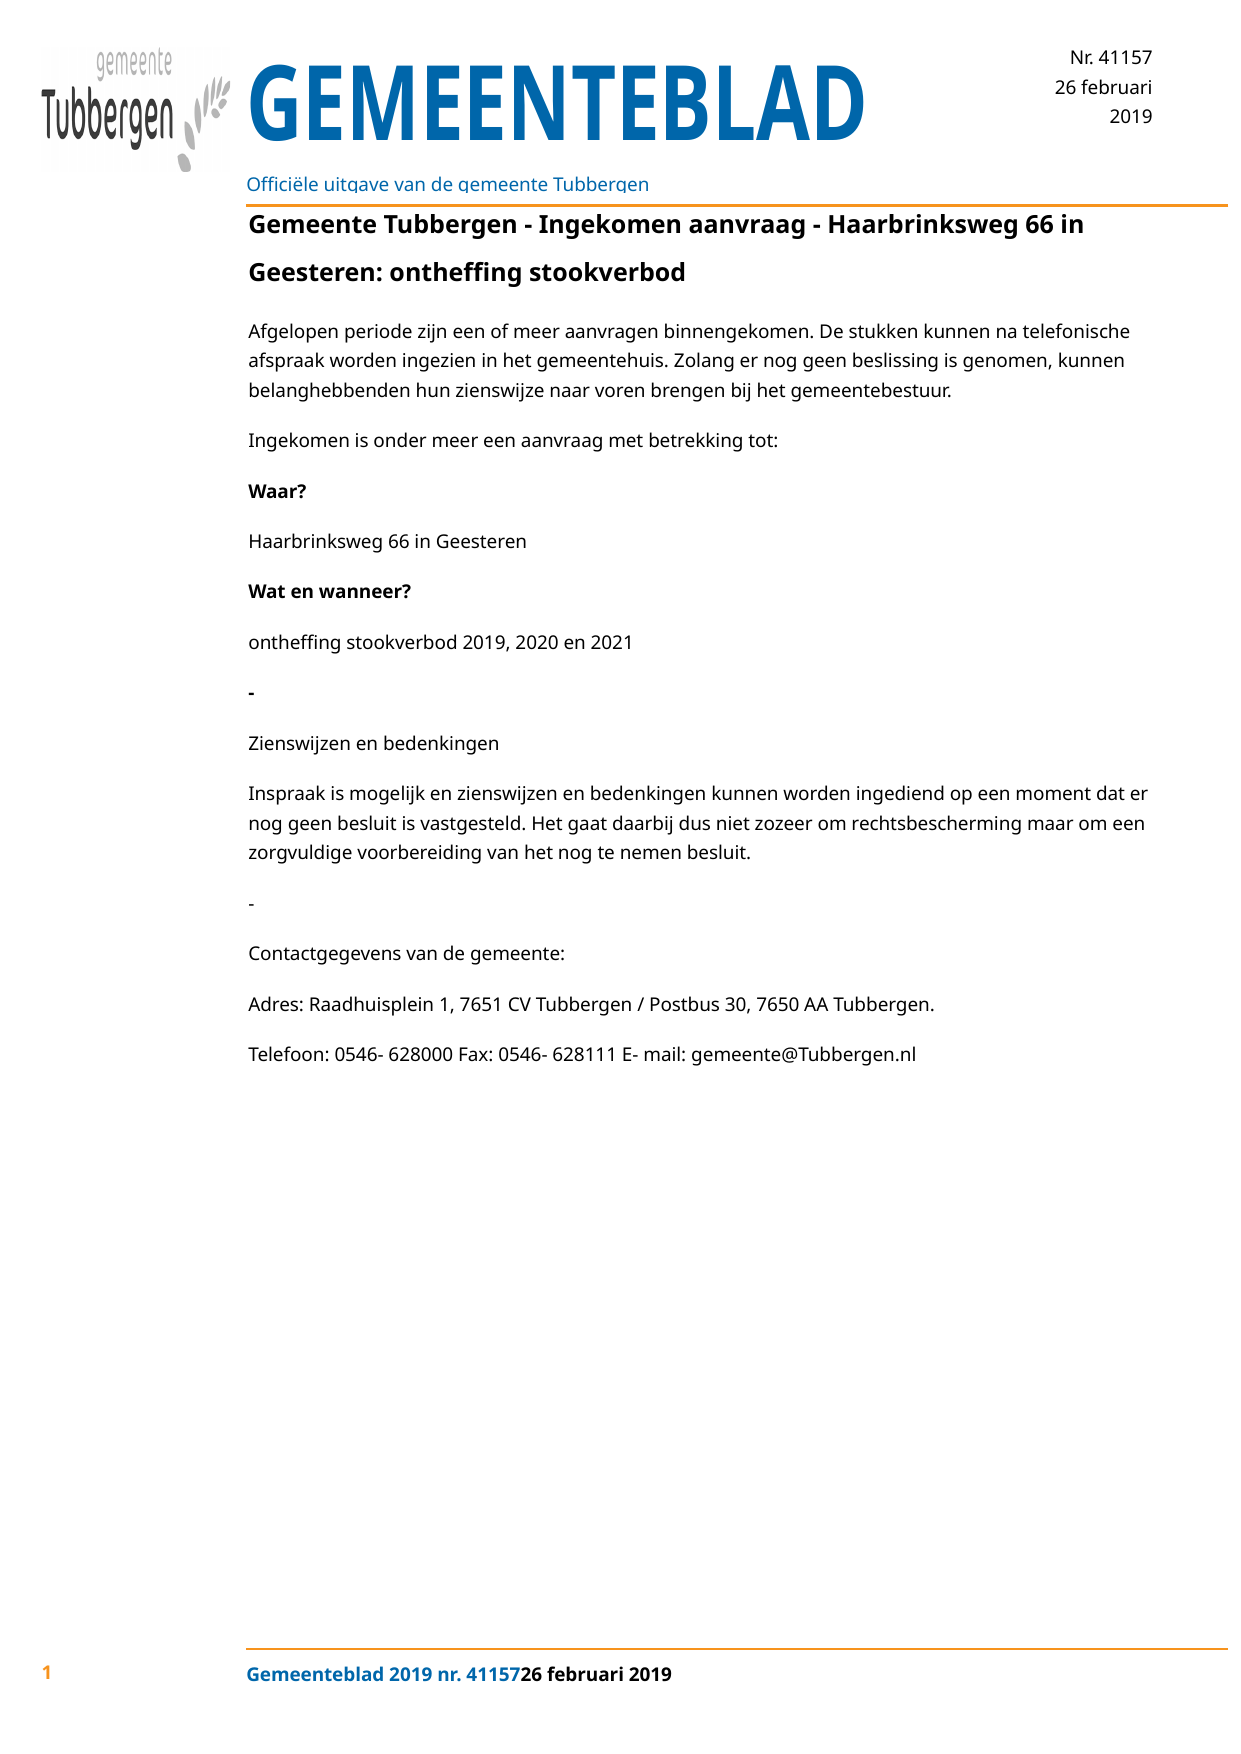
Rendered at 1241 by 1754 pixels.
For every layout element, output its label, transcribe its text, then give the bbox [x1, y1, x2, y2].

text Ingekomen is onder meer een aanvraag met betrekking tot: [248, 427, 1152, 453]
text Haarbrinksweg 66 in Geesteren [248, 528, 1152, 554]
text Adres: Raadhuisplein 1, 7651 CV Tubbergen / Postbus 30, 7650 AA Tubbergen. [248, 991, 1152, 1017]
text Wat en wanneer? [248, 579, 1152, 604]
text Telefoon: 0546- 628000 Fax: 0546- 628111 E- mail: gemeente@Tubbergen.nl [248, 1041, 1152, 1067]
text Zienswijzen en bedenkingen [248, 730, 1152, 756]
text - [248, 890, 1152, 916]
text Contactgegevens van de gemeente: [248, 940, 1152, 966]
picture [41, 47, 231, 172]
text Gemeente Tubbergen - Ingekomen aanvraag - Haarbrinksweg 66 in Geesteren: ontheffing stookverbod [248, 207, 1152, 288]
text - [248, 679, 1152, 705]
text Afgelopen periode zijn een of meer aanvragen binnengekomen. De stukken kunnen na telefonische afspraak worden ingezien in het gemeentehuis. Zolang er nog geen beslissing is genomen, kunnen belanghebbenden hun zienswijze naar voren brengen bij het gemeentebestuur. [248, 318, 1152, 403]
text Inspraak is mogelijk en zienswijzen en bedenkingen kunnen worden ingediend op een moment dat er nog geen besluit is vastgesteld. Het gaat daarbij dus niet zozeer om rechtsbescherming maar om een zorgvuldige voorbereiding van het nog te nemen besluit. [248, 780, 1152, 865]
text Waar? [248, 478, 1152, 504]
text ontheffing stookverbod 2019, 2020 en 2021 [248, 629, 1152, 655]
